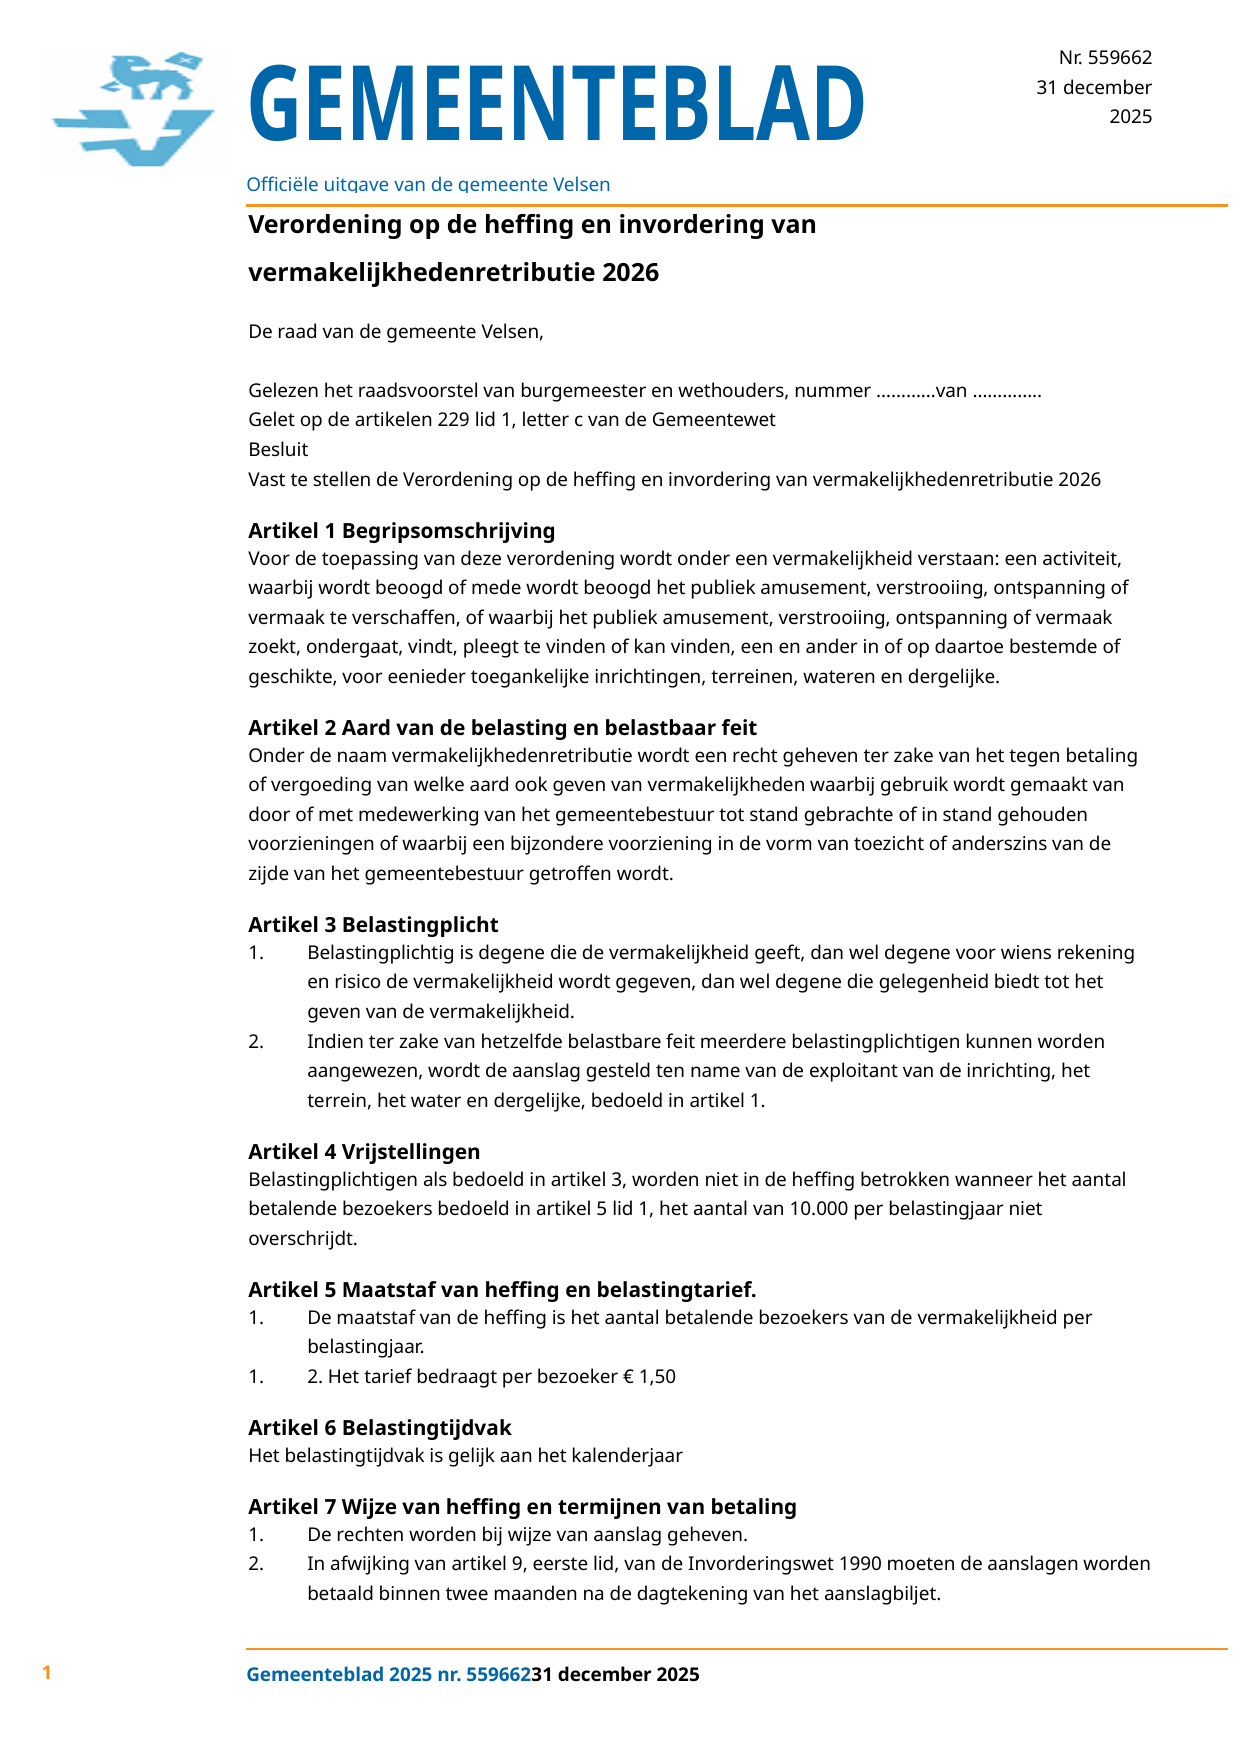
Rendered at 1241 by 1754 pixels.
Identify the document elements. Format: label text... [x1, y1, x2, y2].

text Vast te stellen de Verordening op de heffing en invordering van vermakelijkhedenretributie 2026 [248, 466, 1152, 492]
picture [41, 47, 231, 172]
list In afwijking van artikel 9, eerste lid, van de Invorderingswet 1990 moeten de aanslagen worden betaald binnen twee maanden na de dagtekening van het aanslagbiljet. [248, 1550, 1152, 1606]
text Besluit [248, 436, 1152, 462]
list Indien ter zake van hetzelfde belastbare feit meerdere belastingplichtigen kunnen worden aangewezen, wordt de aanslag gesteld ten name van de exploitant van de inrichting, het terrein, het water en dergelijke, bedoeld in artikel 1. [248, 1028, 1152, 1113]
text Artikel 4 Vrijstellingen [248, 1137, 1152, 1166]
text Belastingplichtigen als bedoeld in artikel 3, worden niet in de heffing betrokken wanneer het aantal betalende bezoekers bedoeld in artikel 5 lid 1, het aantal van 10.000 per belastingjaar niet overschrijdt. [248, 1166, 1152, 1251]
list 2. Het tarief bedraagt per bezoeker € 1,50 [248, 1363, 1152, 1389]
text Artikel 2 Aard van de belasting en belastbaar feit [248, 713, 1152, 742]
list Belastingplichtig is degene die de vermakelijkheid geeft, dan wel degene voor wiens rekening en risico de vermakelijkheid wordt gegeven, dan wel degene die gelegenheid biedt tot het geven van de vermakelijkheid. [248, 939, 1152, 1024]
text De raad van de gemeente Velsen, [248, 318, 1152, 344]
text Artikel 7 Wijze van heffing en termijnen van betaling [248, 1492, 1152, 1521]
text Artikel 1 Begripsomschrijving [248, 516, 1152, 545]
text Artikel 3 Belastingplicht [248, 911, 1152, 939]
text Voor de toepassing van deze verordening wordt onder een vermakelijkheid verstaan: een activiteit, waarbij wordt beoogd of mede wordt beoogd het publiek amusement, verstrooiing, ontspanning of vermaak te verschaffen, of waarbij het publiek amusement, verstrooiing, ontspanning of vermaak zoekt, ondergaat, vindt, pleegt te vinden of kan vinden, een en ander in of op daartoe bestemde of geschikte, voor eenieder toegankelijke inrichtingen, terreinen, wateren en dergelijke. [248, 545, 1152, 689]
text Artikel 6 Belastingtijdvak [248, 1413, 1152, 1442]
list De maatstaf van de heffing is het aantal betalende bezoekers van de vermakelijkheid per belastingjaar. [248, 1304, 1152, 1359]
text Het belastingtijdvak is gelijk aan het kalenderjaar [248, 1442, 1152, 1468]
text Onder de naam vermakelijkhedenretributie wordt een recht geheven ter zake van het tegen betaling of vergoeding van welke aard ook geven van vermakelijkheden waarbij gebruik wordt gemaakt van door of met medewerking van het gemeentebestuur tot stand gebrachte of in stand gehouden voorzieningen of waarbij een bijzondere voorziening in de vorm van toezicht of anderszins van de zijde van het gemeentebestuur getroffen wordt. [248, 742, 1152, 886]
list De rechten worden bij wijze van aanslag geheven. [248, 1521, 1152, 1546]
text Artikel 5 Maatstaf van heffing en belastingtarief. [248, 1275, 1152, 1304]
text Gelezen het raadsvoorstel van burgemeester en wethouders, nummer …………van ………….. [248, 377, 1152, 403]
text Verordening op de heffing en invordering van vermakelijkhedenretributie 2026 [248, 207, 1152, 288]
text Gelet op de artikelen 229 lid 1, letter c van de Gemeentewet [248, 407, 1152, 432]
